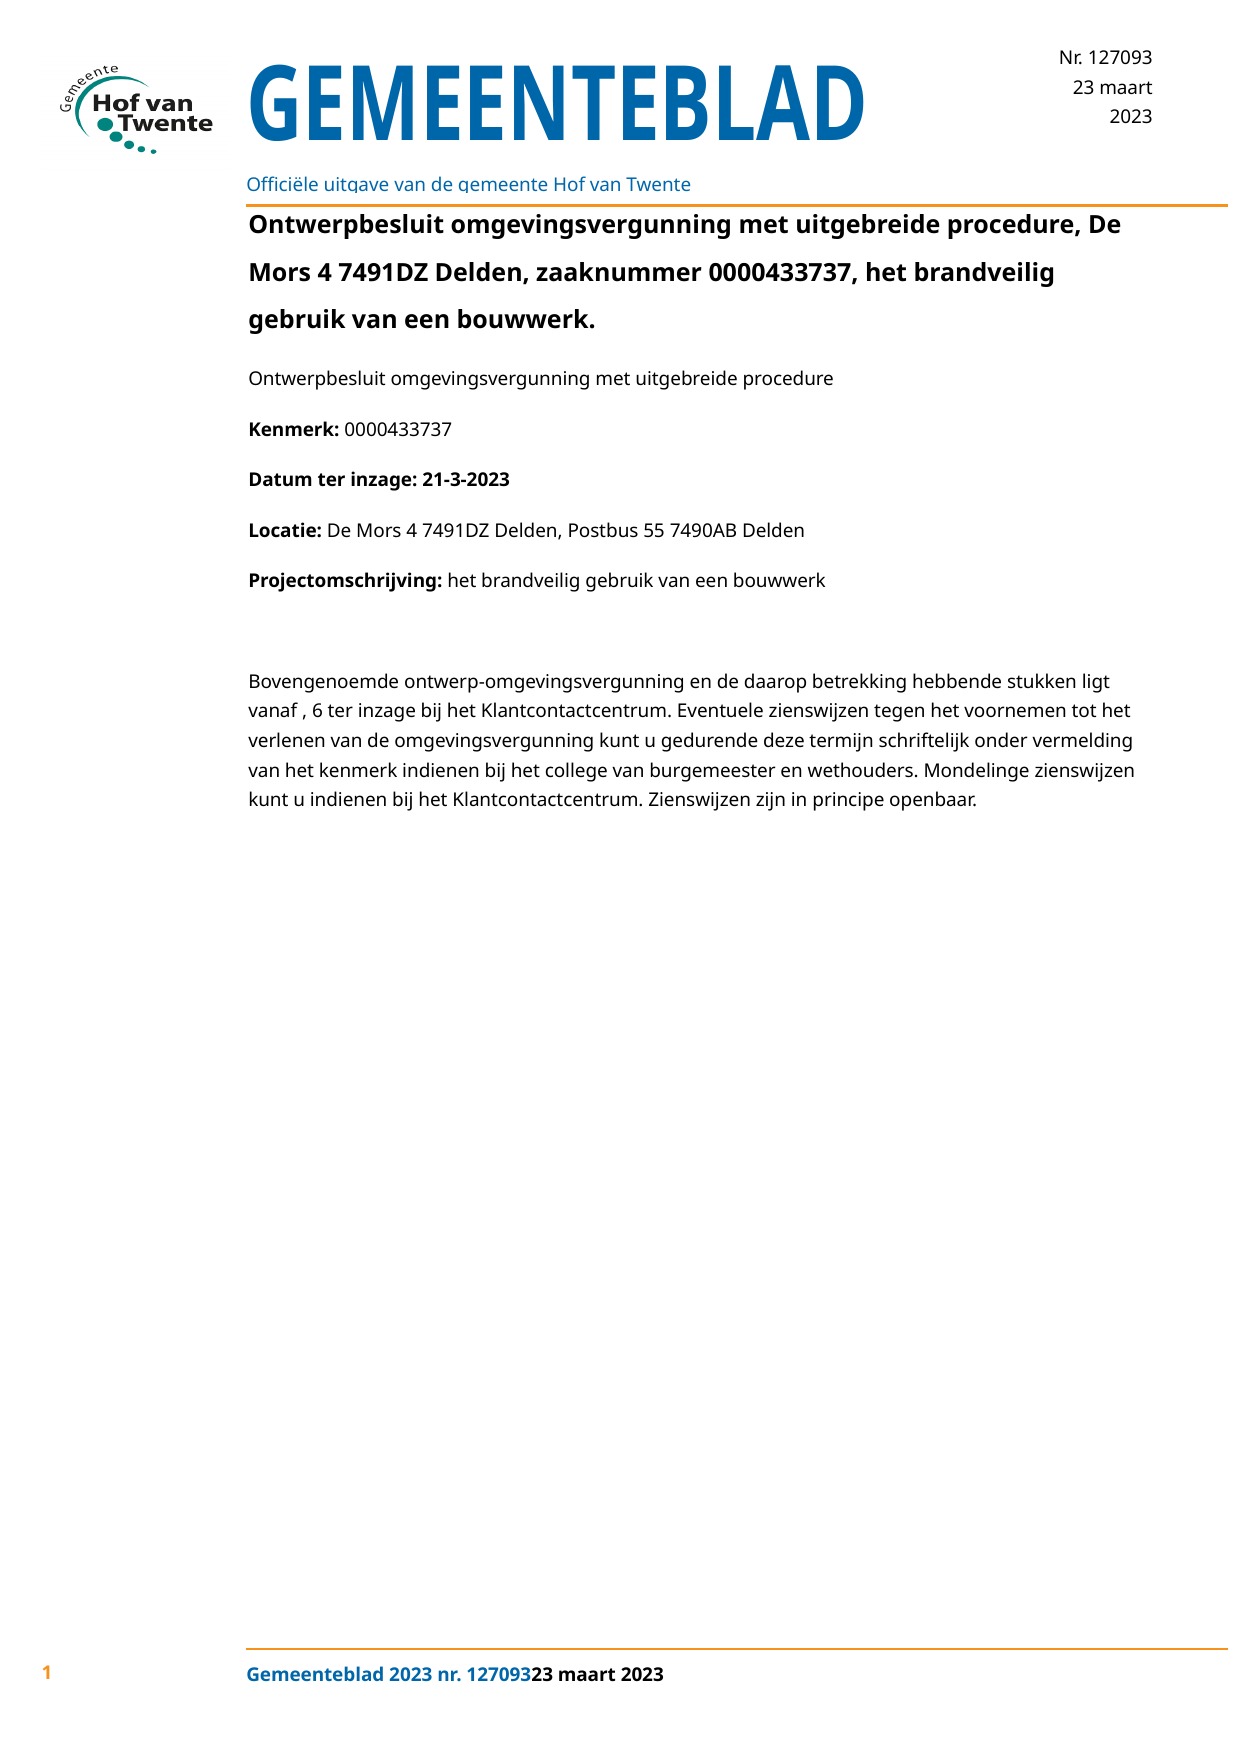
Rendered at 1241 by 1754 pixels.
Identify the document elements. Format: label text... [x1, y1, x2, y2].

text Kenmerk: 0000433737 [248, 416, 1152, 442]
text Projectomschrijving: het brandveilig gebruik van een bouwwerk [248, 567, 1152, 593]
text Bovengenoemde ontwerp-omgevingsvergunning en de daarop betrekking hebbende stukken ligt vanaf , 6 ter inzage bij het Klantcontactcentrum. Eventuele zienswijzen tegen het voornemen tot het verlenen van de omgevingsvergunning kunt u gedurende deze termijn schriftelijk onder vermelding van het kenmerk indienen bij het college van burgemeester en wethouders. Mondelinge zienswijzen kunt u indienen bij het Klantcontactcentrum. Zienswijzen zijn in principe openbaar. [248, 668, 1152, 812]
text Ontwerpbesluit omgevingsvergunning met uitgebreide procedure, De Mors 4 7491DZ Delden, zaaknummer 0000433737, het brandveilig gebruik van een bouwwerk. [248, 207, 1152, 336]
text Datum ter inzage: 21-3-2023 [248, 466, 1152, 492]
picture [41, 47, 231, 172]
text Locatie: De Mors 4 7491DZ Delden, Postbus 55 7490AB Delden [248, 517, 1152, 542]
text Ontwerpbesluit omgevingsvergunning met uitgebreide procedure [248, 366, 1152, 391]
